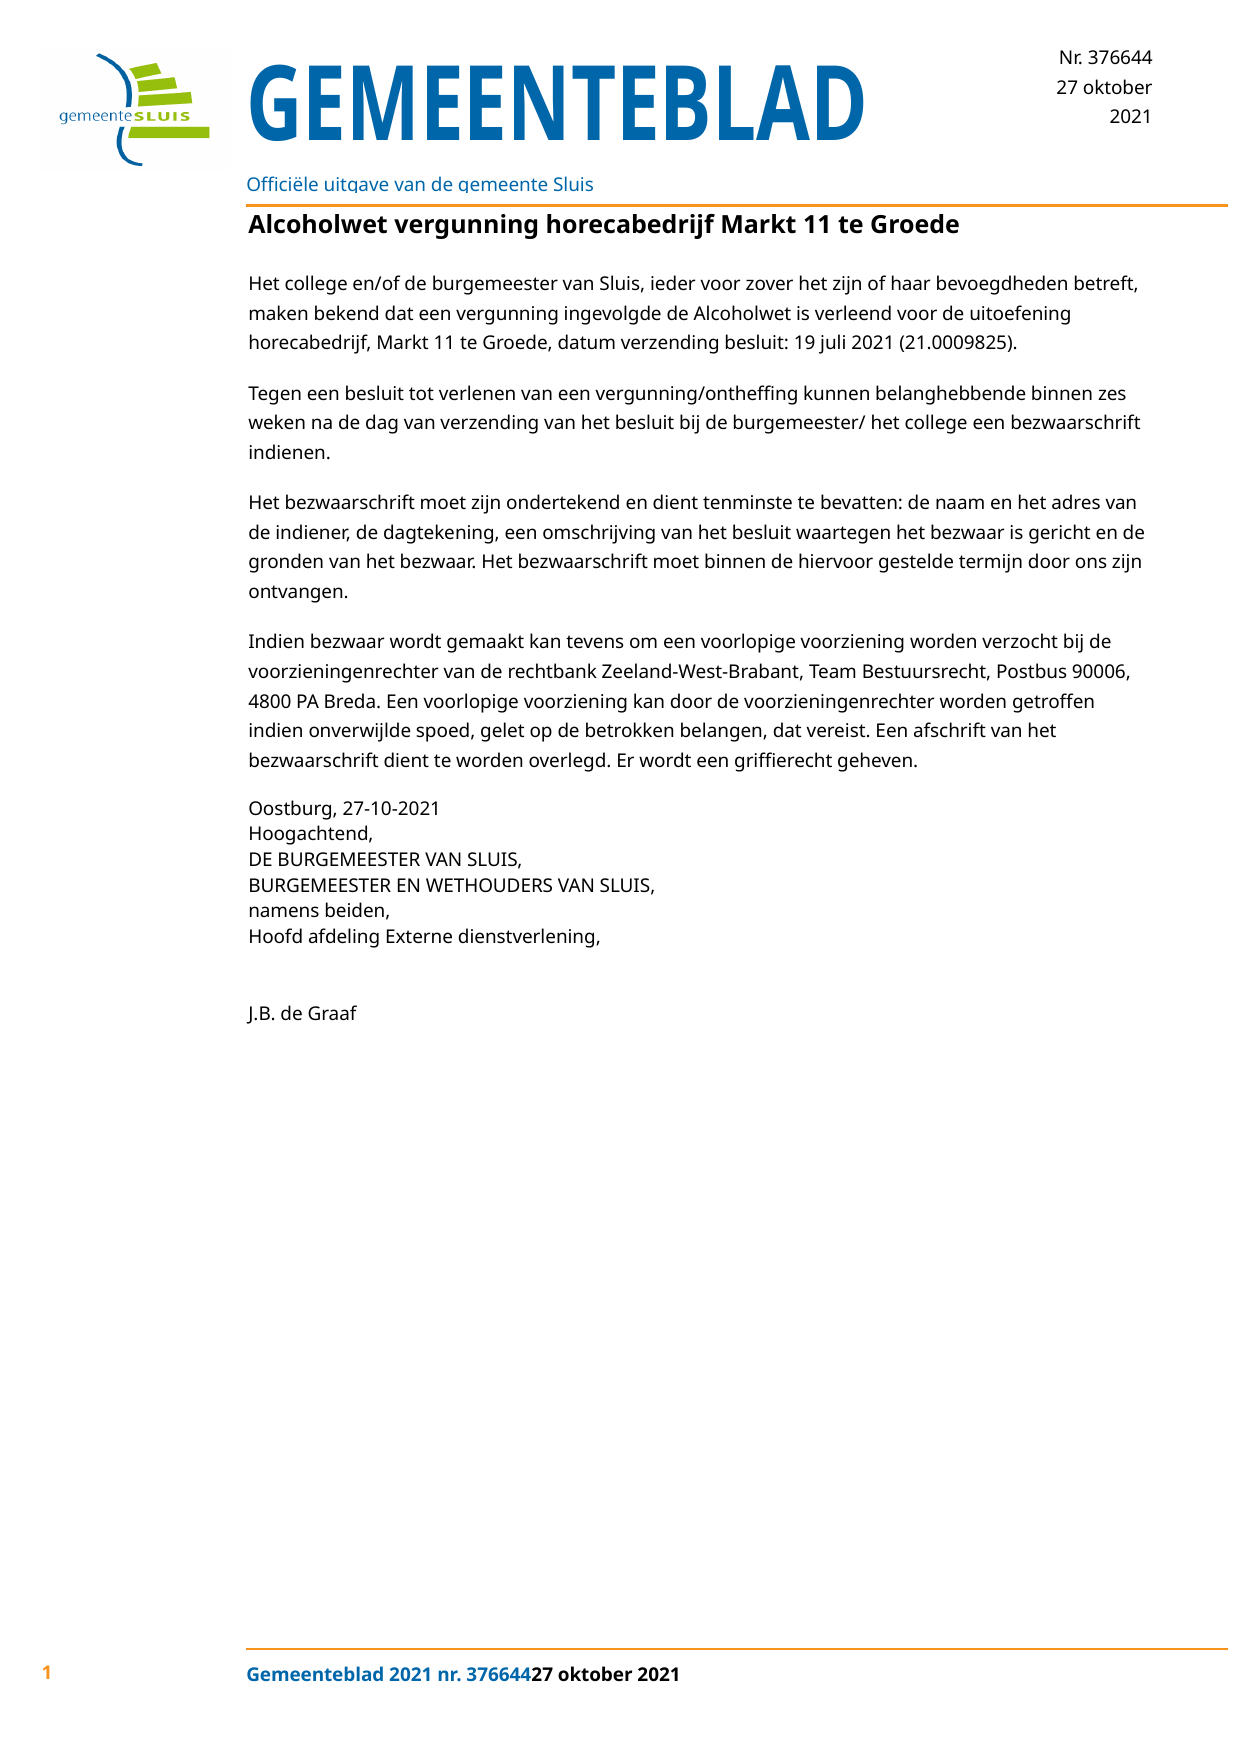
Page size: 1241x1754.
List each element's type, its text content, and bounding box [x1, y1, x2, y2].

text namens beiden, [248, 898, 1152, 923]
text Oostburg, 27-10-2021 [248, 795, 1152, 821]
text Indien bezwaar wordt gemaakt kan tevens om een voorlopige voorziening worden verzocht bij de voorzieningenrechter van de rechtbank Zeeland-West-Brabant, Team Bestuursrecht, Postbus 90006, 4800 PA Breda. Een voorlopige voorziening kan door de voorzieningenrechter worden getroffen indien onverwijlde spoed, gelet op de betrokken belangen, dat vereist. Een afschrift van het bezwaarschrift dient te worden overlegd. Er wordt een griffierecht geheven. [248, 629, 1152, 773]
picture [41, 47, 231, 172]
text Hoofd afdeling Externe dienstverlening, [248, 923, 1152, 949]
text Alcoholwet vergunning horecabedrijf Markt 11 te Groede [248, 207, 1152, 241]
text BURGEMEESTER EN WETHOUDERS VAN SLUIS, [248, 872, 1152, 898]
text Het bezwaarschrift moet zijn ondertekend en dient tenminste te bevatten: de naam en het adres van de indiener, de dagtekening, een omschrijving van het besluit waartegen het bezwaar is gericht en de gronden van het bezwaar. Het bezwaarschrift moet binnen de hiervoor gestelde termijn door ons zijn ontvangen. [248, 489, 1152, 604]
text Hoogachtend, [248, 821, 1152, 846]
text Tegen een besluit tot verlenen van een vergunning/ontheffing kunnen belanghebbende binnen zes weken na de dag van verzending van het besluit bij de burgemeester/ het college een bezwaarschrift indienen. [248, 380, 1152, 465]
text Het college en/of de burgemeester van Sluis, ieder voor zover het zijn of haar bevoegdheden betreft, maken bekend dat een vergunning ingevolgde de Alcoholwet is verleend voor de uitoefening horecabedrijf, Markt 11 te Groede, datum verzending besluit: 19 juli 2021 (21.0009825). [248, 270, 1152, 355]
text J.B. de Graaf [248, 1001, 1152, 1026]
text DE BURGEMEESTER VAN SLUIS, [248, 846, 1152, 872]
